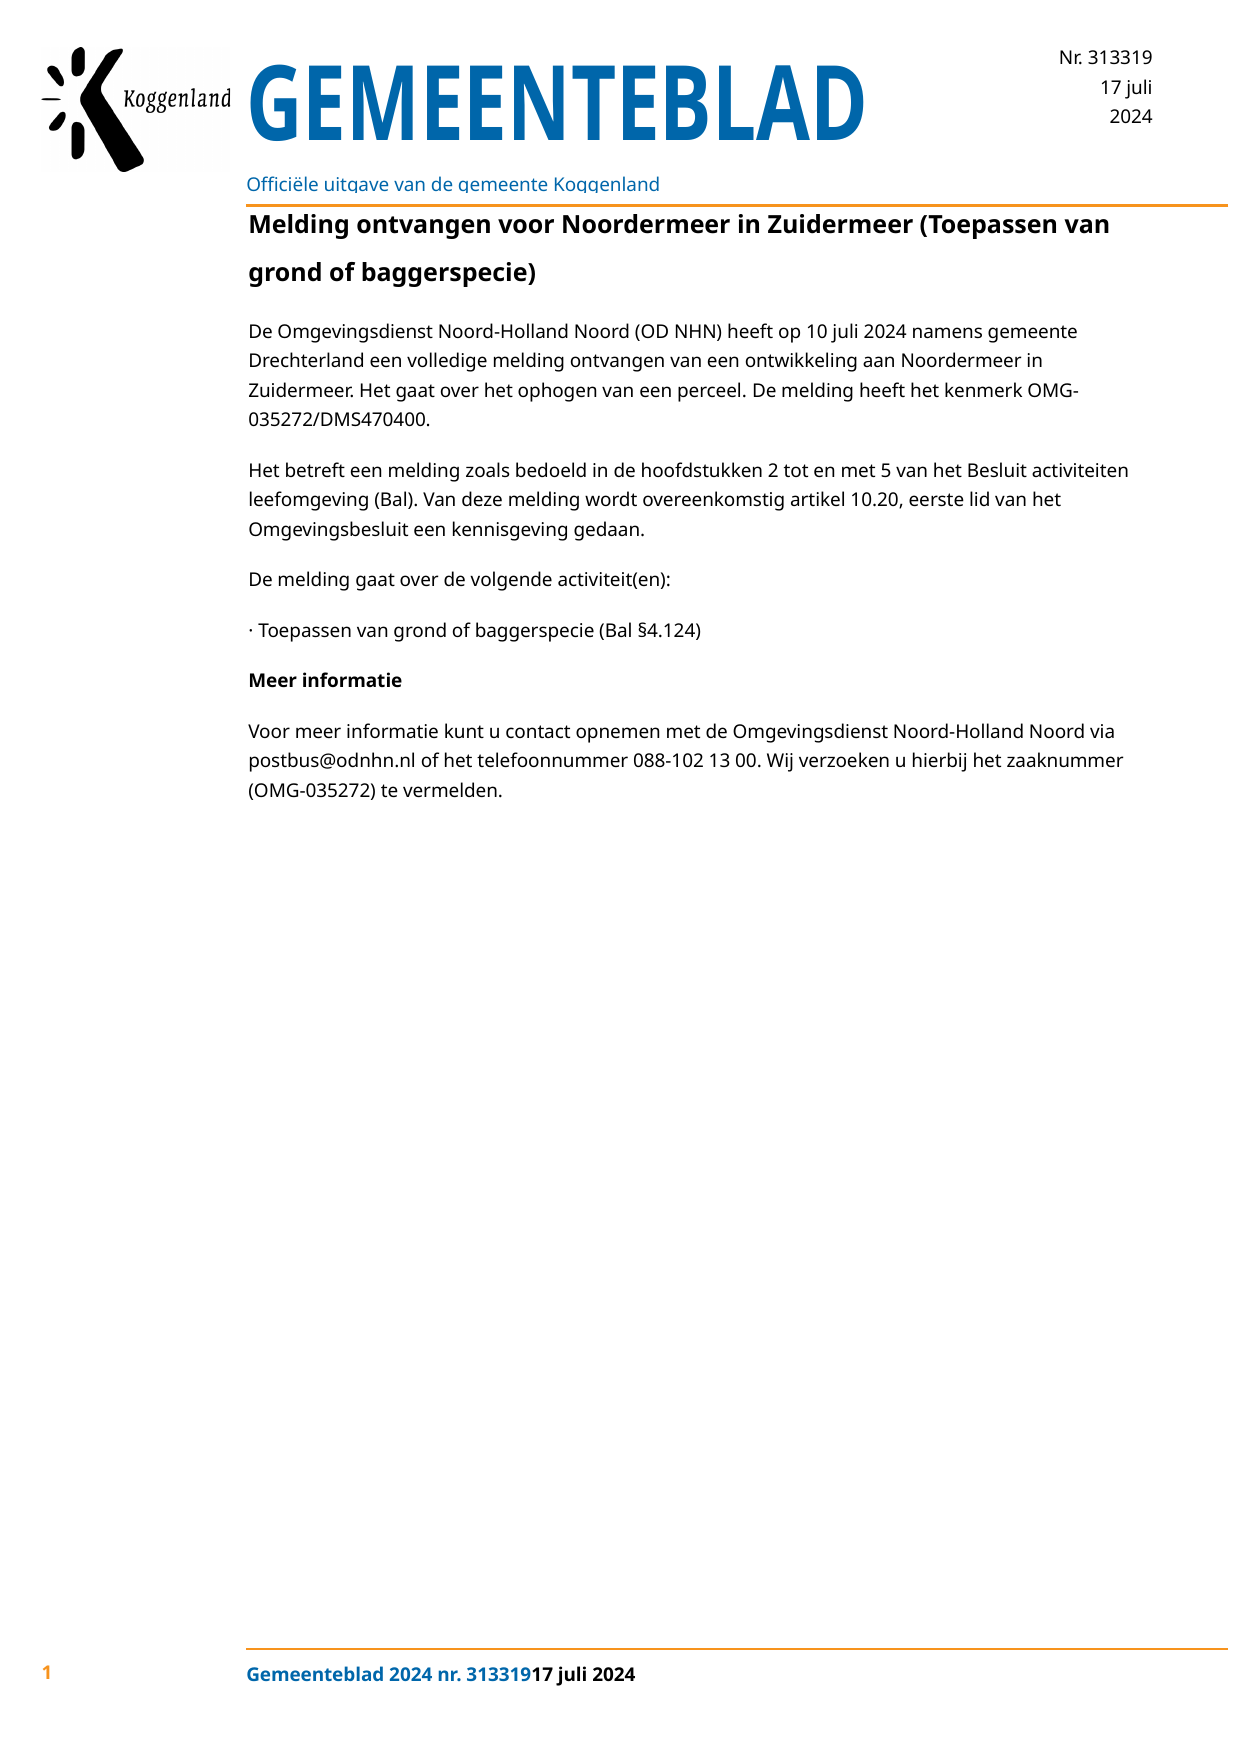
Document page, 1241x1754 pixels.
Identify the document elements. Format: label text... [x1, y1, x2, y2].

text Meer informatie [248, 667, 1152, 693]
picture [41, 47, 231, 172]
text Melding ontvangen voor Noordermeer in Zuidermeer (Toepassen van grond of baggerspecie) [248, 207, 1152, 288]
text De melding gaat over de volgende activiteit(en): [248, 567, 1152, 592]
text · Toepassen van grond of baggerspecie (Bal §4.124) [248, 617, 1152, 643]
text Voor meer informatie kunt u contact opnemen met de Omgevingsdienst Noord-Holland Noord via postbus@odnhn.nl of het telefoonnummer 088-102 13 00. Wij verzoeken u hierbij het zaaknummer (OMG-035272) te vermelden. [248, 718, 1152, 803]
text De Omgevingsdienst Noord-Holland Noord (OD NHN) heeft op 10 juli 2024 namens gemeente Drechterland een volledige melding ontvangen van een ontwikkeling aan Noordermeer in Zuidermeer. Het gaat over het ophogen van een perceel. De melding heeft het kenmerk OMG-035272/DMS470400. [248, 318, 1152, 432]
text Het betreft een melding zoals bedoeld in de hoofdstukken 2 tot en met 5 van het Besluit activiteiten leefomgeving (Bal). Van deze melding wordt overeenkomstig artikel 10.20, eerste lid van het Omgevingsbesluit een kennisgeving gedaan. [248, 457, 1152, 542]
